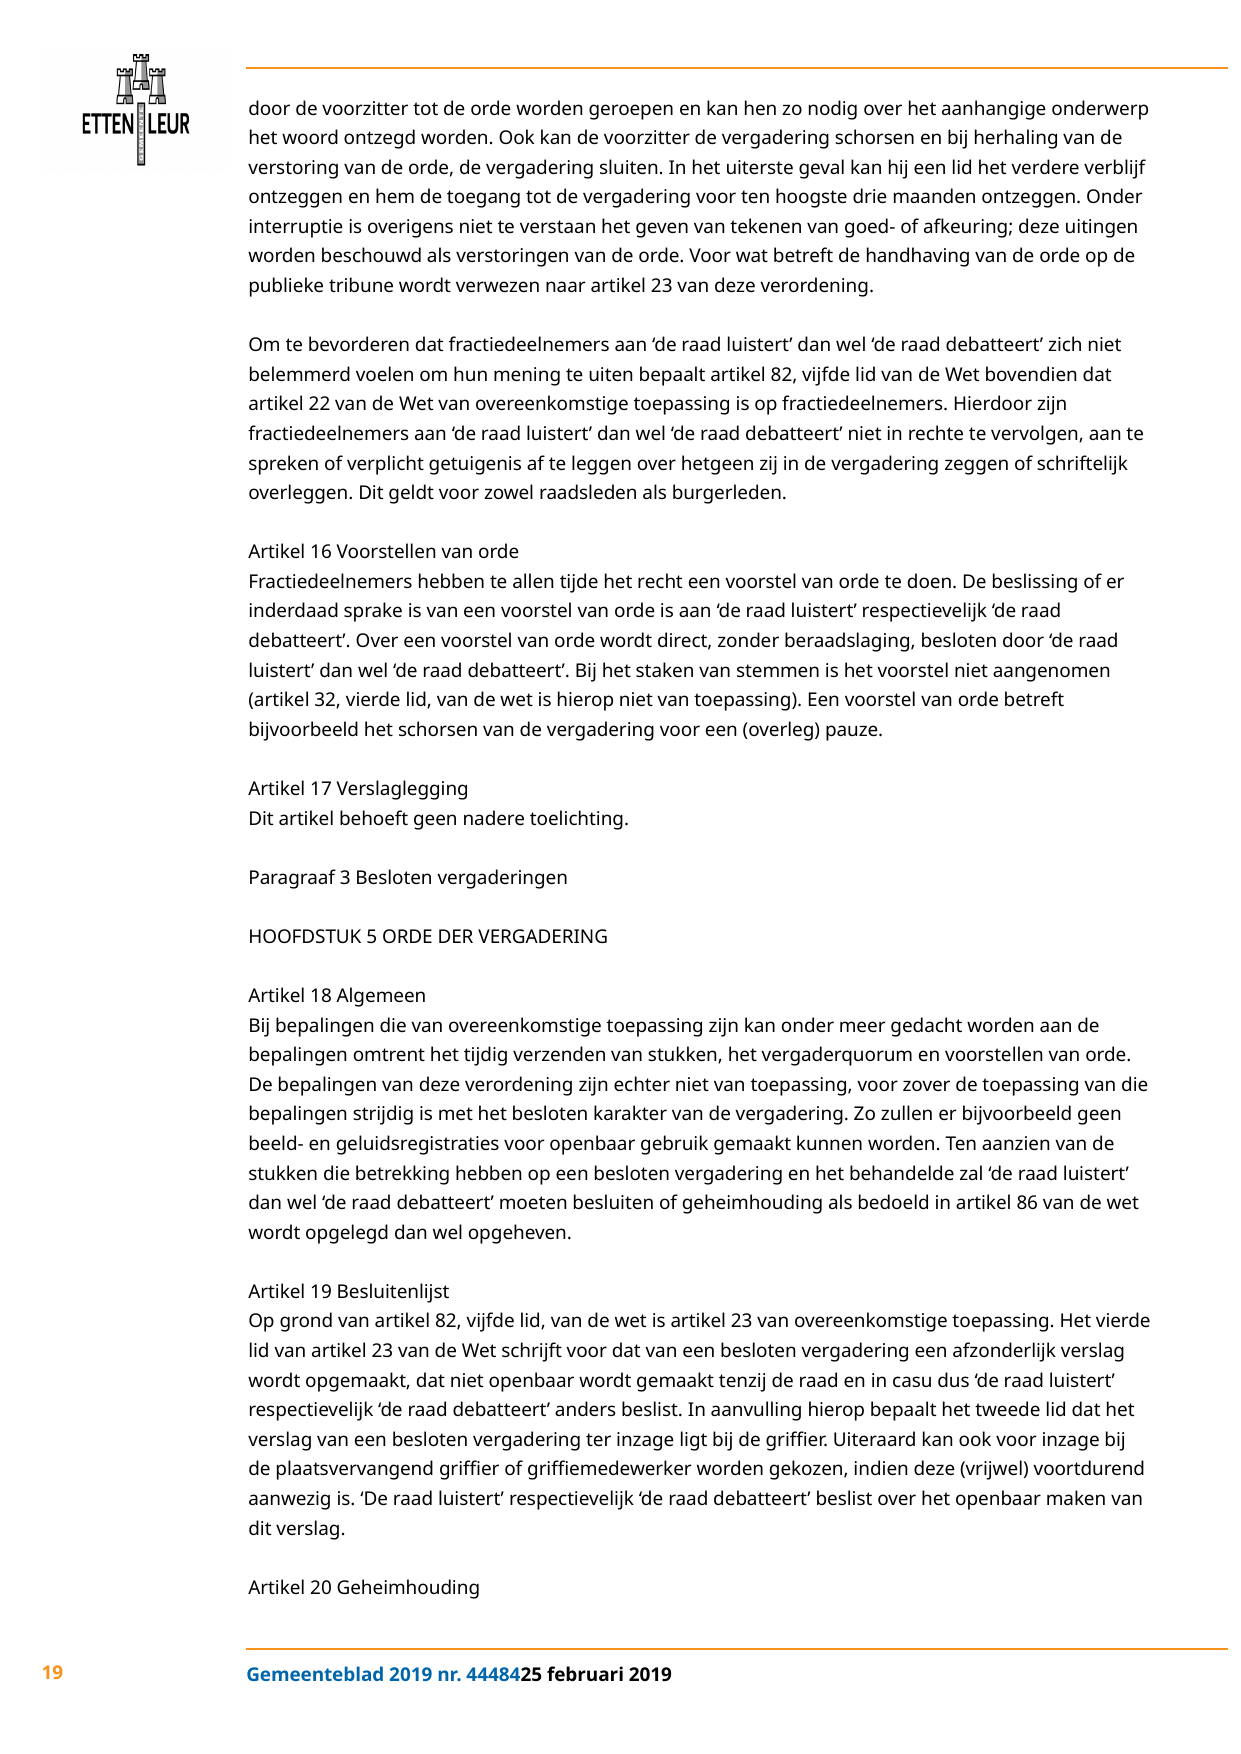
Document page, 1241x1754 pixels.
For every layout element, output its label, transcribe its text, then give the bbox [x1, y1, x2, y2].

text Artikel 16 Voorstellen van orde [248, 538, 1152, 564]
text Dit artikel behoeft geen nadere toelichting. [248, 805, 1152, 831]
text Artikel 20 Geheimhouding [248, 1574, 1152, 1600]
text Fractiedeelnemers hebben te allen tijde het recht een voorstel van orde te doen. De beslissing of er inderdaad sprake is van een voorstel van orde is aan ‘de raad luistert’ respectievelijk ‘de raad debatteert’. Over een voorstel van orde wordt direct, zonder beraadslaging, besloten door ‘de raad luistert’ dan wel ‘de raad debatteert’. Bij het staken van stemmen is het voorstel niet aangenomen (artikel 32, vierde lid, van de wet is hierop niet van toepassing). Een voorstel van orde betreft bijvoorbeeld het schorsen van de vergadering voor een (overleg) pauze. [248, 568, 1152, 742]
text Artikel 19 Besluitenlijst [248, 1278, 1152, 1304]
text Om te bevorderen dat fractiedeelnemers aan ‘de raad luistert’ dan wel ‘de raad debatteert’ zich niet belemmerd voelen om hun mening te uiten bepaalt artikel 82, vijfde lid van de Wet bovendien dat artikel 22 van de Wet van overeenkomstige toepassing is op fractiedeelnemers. Hierdoor zijn fractiedeelnemers aan ‘de raad luistert’ dan wel ‘de raad debatteert’ niet in rechte te vervolgen, aan te spreken of verplicht getuigenis af te leggen over hetgeen zij in de vergadering zeggen of schriftelijk overleggen. Dit geldt voor zowel raadsleden als burgerleden. [248, 331, 1152, 505]
text Artikel 17 Verslaglegging [248, 775, 1152, 801]
text door de voorzitter tot de orde worden geroepen en kan hen zo nodig over het aanhangige onderwerp het woord ontzegd worden. Ook kan de voorzitter de vergadering schorsen en bij herhaling van de verstoring van de orde, de vergadering sluiten. In het uiterste geval kan hij een lid het verdere verblijf ontzeggen en hem de toegang tot de vergadering voor ten hoogste drie maanden ontzeggen. Onder interruptie is overigens niet te verstaan het geven van tekenen van goed- of afkeuring; deze uitingen worden beschouwd als verstoringen van de orde. Voor wat betreft de handhaving van de orde op de publieke tribune wordt verwezen naar artikel 23 van deze verordening. [248, 95, 1152, 298]
picture [41, 47, 231, 172]
text Artikel 18 Algemeen [248, 982, 1152, 1008]
text HOOFDSTUK 5 ORDE DER VERGADERING [248, 923, 1152, 949]
text Paragraaf 3 Besloten vergaderingen [248, 864, 1152, 890]
text Op grond van artikel 82, vijfde lid, van de wet is artikel 23 van overeenkomstige toepassing. Het vierde lid van artikel 23 van de Wet schrijft voor dat van een besloten vergadering een afzonderlijk verslag wordt opgemaakt, dat niet openbaar wordt gemaakt tenzij de raad en in casu dus ‘de raad luistert’ respectievelijk ‘de raad debatteert’ anders beslist. In aanvulling hierop bepaalt het tweede lid dat het verslag van een besloten vergadering ter inzage ligt bij de griffier. Uiteraard kan ook voor inzage bij de plaatsvervangend griffier of griffiemedewerker worden gekozen, indien deze (vrijwel) voortdurend aanwezig is. ‘De raad luistert’ respectievelijk ‘de raad debatteert’ beslist over het openbaar maken van dit verslag. [248, 1308, 1152, 1541]
text Bij bepalingen die van overeenkomstige toepassing zijn kan onder meer gedacht worden aan de bepalingen omtrent het tijdig verzenden van stukken, het vergaderquorum en voorstellen van orde. De bepalingen van deze verordening zijn echter niet van toepassing, voor zover de toepassing van die bepalingen strijdig is met het besloten karakter van de vergadering. Zo zullen er bijvoorbeeld geen beeld- en geluidsregistraties voor openbaar gebruik gemaakt kunnen worden. Ten aanzien van de stukken die betrekking hebben op een besloten vergadering en het behandelde zal ‘de raad luistert’ dan wel ‘de raad debatteert’ moeten besluiten of geheimhouding als bedoeld in artikel 86 van de wet wordt opgelegd dan wel opgeheven. [248, 1012, 1152, 1245]
